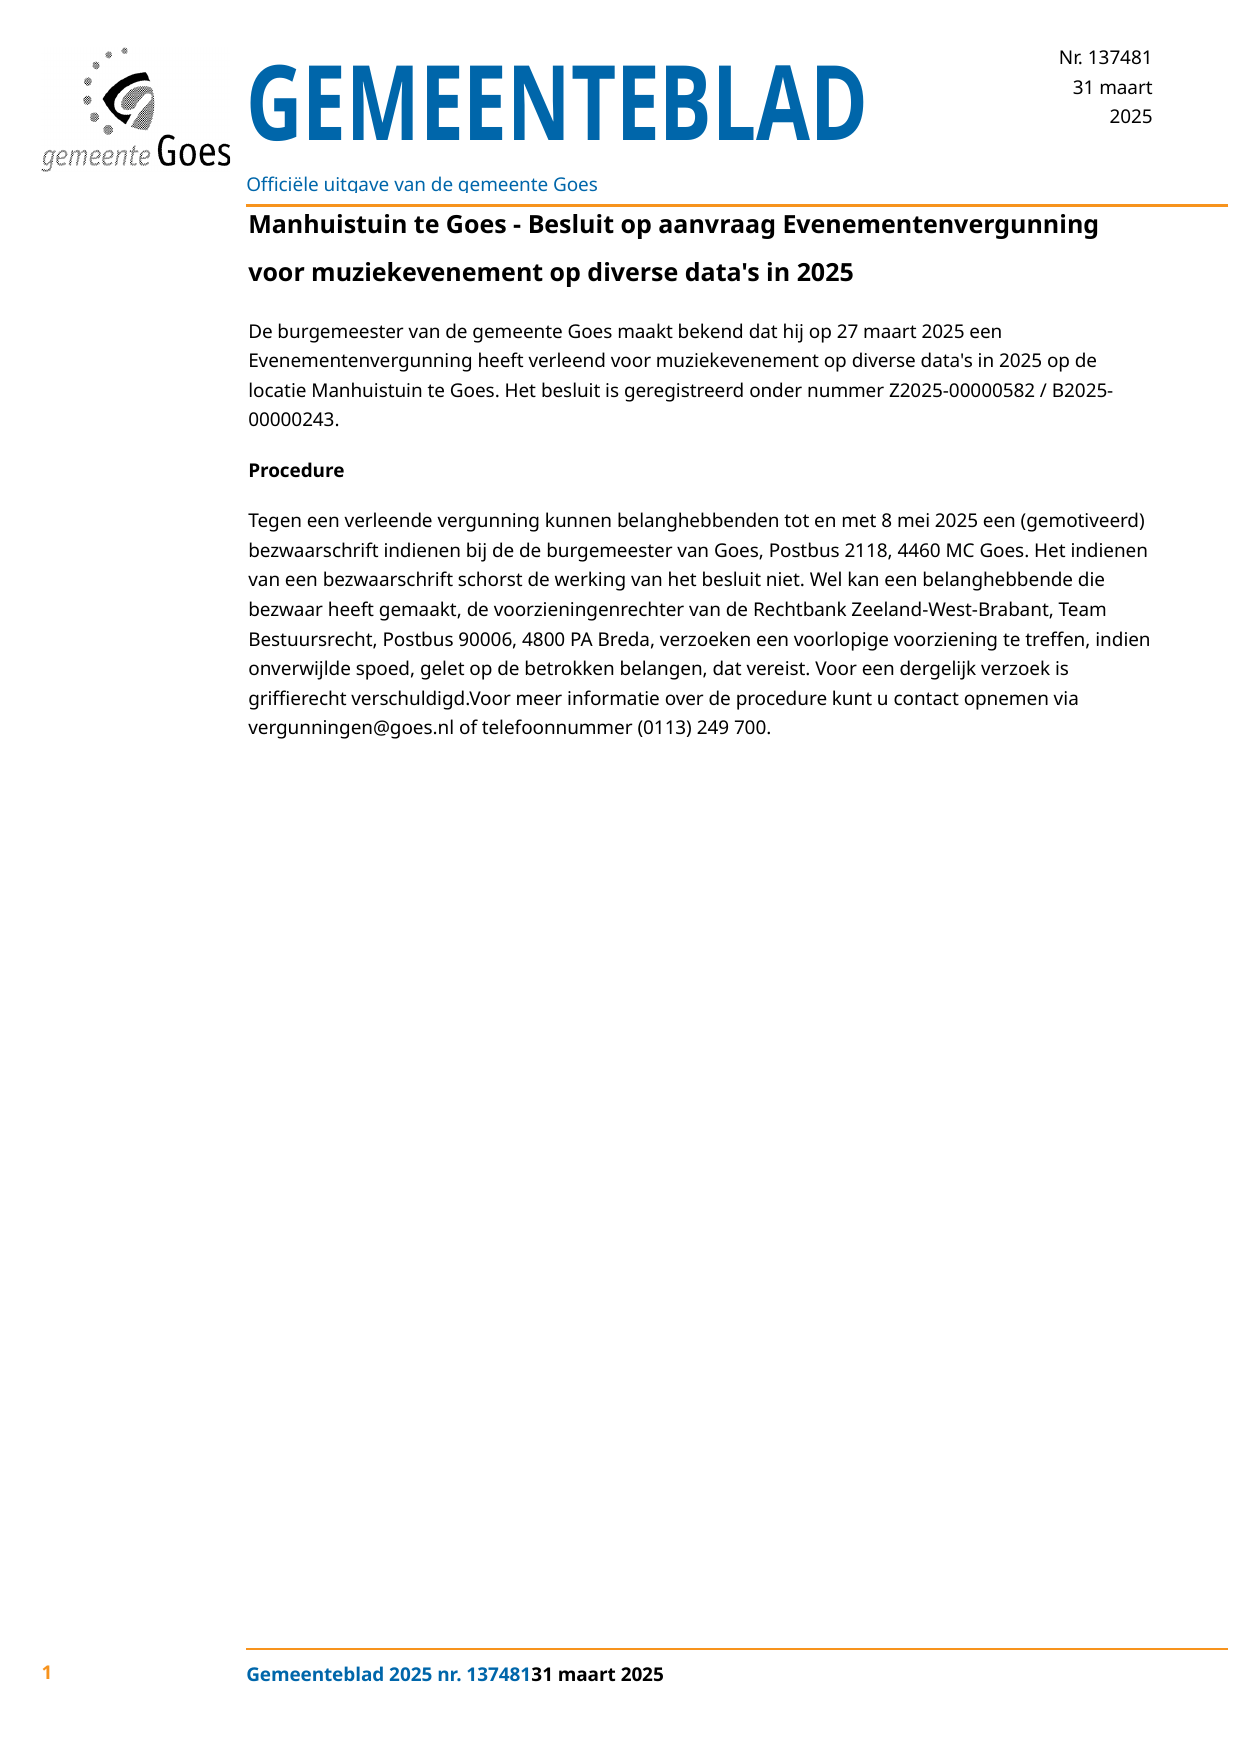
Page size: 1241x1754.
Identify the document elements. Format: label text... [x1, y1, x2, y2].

text Procedure [248, 457, 1152, 483]
text De burgemeester van de gemeente Goes maakt bekend dat hij op 27 maart 2025 een Evenementenvergunning heeft verleend voor muziekevenement op diverse data's in 2025 op de locatie Manhuistuin te Goes. Het besluit is geregistreerd onder nummer Z2025-00000582 / B2025-00000243. [248, 318, 1152, 432]
text Manhuistuin te Goes - Besluit op aanvraag Evenementenvergunning voor muziekevenement op diverse data's in 2025 [248, 207, 1152, 288]
picture [41, 47, 231, 172]
text Tegen een verleende vergunning kunnen belanghebbenden tot en met 8 mei 2025 een (gemotiveerd) bezwaarschrift indienen bij de de burgemeester van Goes, Postbus 2118, 4460 MC Goes. Het indienen van een bezwaarschrift schorst de werking van het besluit niet. Wel kan een belanghebbende die bezwaar heeft gemaakt, de voorzieningenrechter van de Rechtbank Zeeland-West-Brabant, Team Bestuursrecht, Postbus 90006, 4800 PA Breda, verzoeken een voorlopige voorziening te treffen, indien onverwijlde spoed, gelet op de betrokken belangen, dat vereist. Voor een dergelijk verzoek is griffierecht verschuldigd.Voor meer informatie over de procedure kunt u contact opnemen via vergunningen@goes.nl of telefoonnummer (0113) 249 700. [248, 507, 1152, 740]
